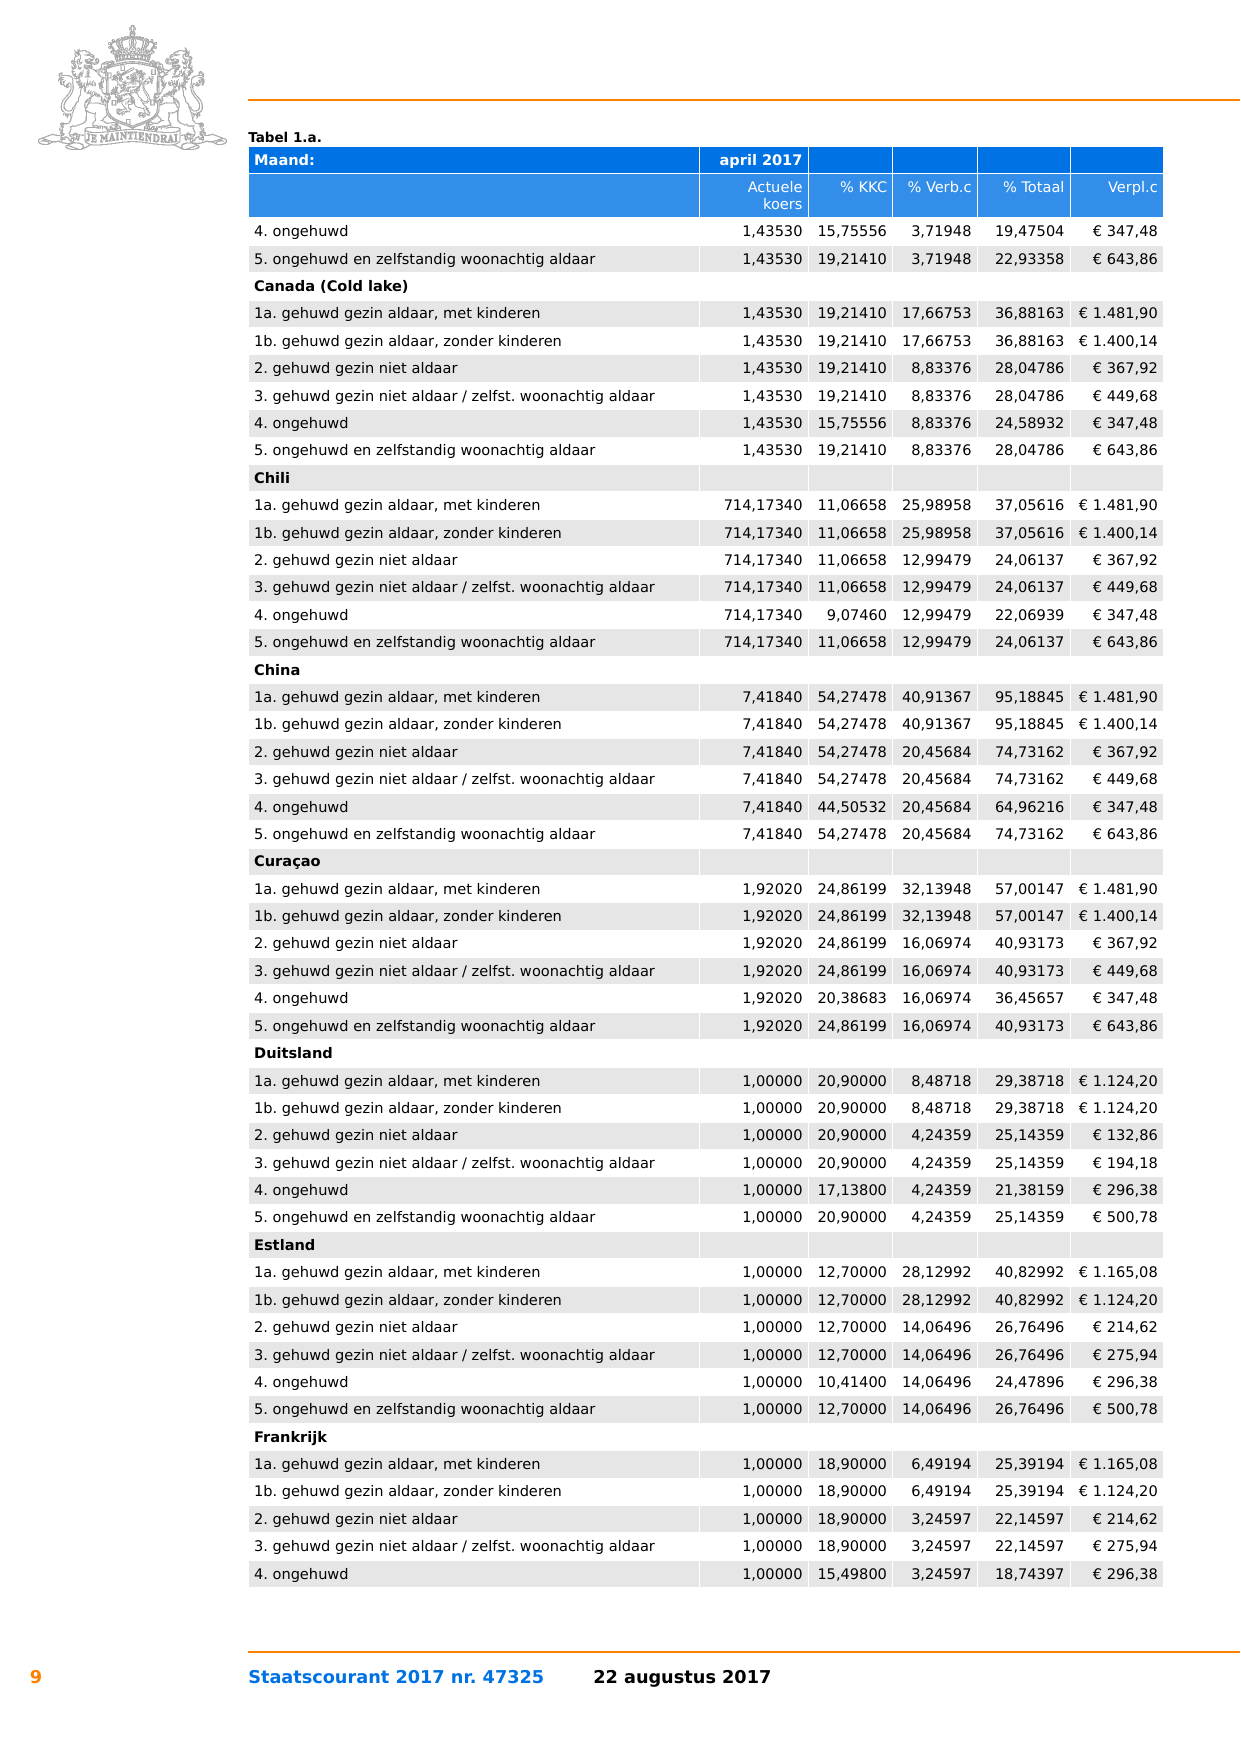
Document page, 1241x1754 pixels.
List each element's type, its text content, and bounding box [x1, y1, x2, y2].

table_cell 24,06137 [978, 575, 1070, 601]
table_cell [978, 657, 1070, 683]
table_cell 7,41840 [700, 684, 808, 711]
table_cell 19,21410 [809, 438, 892, 464]
table_cell [809, 147, 892, 173]
table_cell 24,06137 [978, 629, 1070, 656]
table_cell 1,43530 [700, 438, 808, 464]
table_cell [1071, 657, 1163, 683]
table_cell 20,45684 [893, 794, 977, 820]
table_cell € 347,48 [1071, 219, 1163, 245]
table_cell € 367,92 [1071, 547, 1163, 573]
table_cell 10,41400 [809, 1369, 892, 1395]
table_cell [978, 1424, 1070, 1450]
table_cell 1,92020 [700, 931, 808, 957]
table_cell 25,14359 [978, 1123, 1070, 1149]
table_cell 1,00000 [700, 1369, 808, 1395]
table_cell 14,06496 [893, 1369, 977, 1395]
table_cell Maand: [249, 147, 699, 173]
table_cell [978, 849, 1070, 875]
table_cell 20,45684 [893, 821, 977, 847]
table_cell [809, 1232, 892, 1258]
table_cell 4,24359 [893, 1150, 977, 1176]
table_cell [809, 465, 892, 491]
table_cell 1b. gehuwd gezin aldaar, zonder kinderen [249, 903, 699, 930]
table_cell 1a. gehuwd gezin aldaar, met kinderen [249, 1451, 699, 1478]
table_cell 44,50532 [809, 794, 892, 820]
table_cell Frankrijk [249, 1424, 699, 1450]
table_cell 4. ongehuwd [249, 602, 699, 628]
table_cell 1b. gehuwd gezin aldaar, zonder kinderen [249, 1479, 699, 1505]
table_cell 12,70000 [809, 1287, 892, 1313]
table_cell 3,71948 [893, 246, 977, 272]
table_cell 20,38683 [809, 986, 892, 1012]
table_cell 1,43530 [700, 219, 808, 245]
table_cell 25,98958 [893, 493, 977, 519]
table_cell € 296,38 [1071, 1369, 1163, 1395]
table_cell [1071, 849, 1163, 875]
table_cell 29,38718 [978, 1068, 1070, 1094]
table_cell 37,05616 [978, 493, 1070, 519]
table_cell 64,96216 [978, 794, 1070, 820]
table_cell 7,41840 [700, 739, 808, 765]
table_cell Actuele koers [700, 174, 808, 217]
table_cell 1b. gehuwd gezin aldaar, zonder kinderen [249, 328, 699, 354]
table_cell [700, 273, 808, 299]
table_cell 18,90000 [809, 1506, 892, 1532]
table_cell 7,41840 [700, 712, 808, 738]
table_cell 3. gehuwd gezin niet aldaar / zelfst. woonachtig aldaar [249, 766, 699, 793]
table_cell 18,90000 [809, 1451, 892, 1478]
table_cell [893, 147, 977, 173]
table_cell 15,49800 [809, 1561, 892, 1587]
table_cell [700, 1232, 808, 1258]
table_cell 1,00000 [700, 1177, 808, 1204]
table_cell [893, 465, 977, 491]
table_cell 2. gehuwd gezin niet aldaar [249, 1314, 699, 1341]
table_cell € 1.124,20 [1071, 1068, 1163, 1094]
table_cell 20,90000 [809, 1205, 892, 1231]
table_cell 28,04786 [978, 383, 1070, 409]
table_cell [893, 1424, 977, 1450]
table_cell € 643,86 [1071, 629, 1163, 656]
table_cell 4,24359 [893, 1205, 977, 1231]
table_cell % KKC [809, 174, 892, 217]
table_cell 19,21410 [809, 383, 892, 409]
table_cell 1b. gehuwd gezin aldaar, zonder kinderen [249, 712, 699, 738]
table_cell [893, 657, 977, 683]
table_cell 3. gehuwd gezin niet aldaar / zelfst. woonachtig aldaar [249, 1534, 699, 1560]
table_cell 1,43530 [700, 355, 808, 382]
table_cell 20,90000 [809, 1095, 892, 1121]
table_cell China [249, 657, 699, 683]
table_cell 24,86199 [809, 958, 892, 984]
table_cell € 1.124,20 [1071, 1095, 1163, 1121]
table_cell 14,06496 [893, 1314, 977, 1341]
table_cell Canada (Cold lake) [249, 273, 699, 299]
table_header Tabel 1.a. [248, 130, 1163, 146]
table_cell € 296,38 [1071, 1177, 1163, 1204]
table_cell € 347,48 [1071, 410, 1163, 437]
table_cell [978, 1232, 1070, 1258]
table_cell 28,12992 [893, 1260, 977, 1286]
table_cell 25,14359 [978, 1150, 1070, 1176]
table_cell [1071, 1040, 1163, 1067]
table_cell 22,06939 [978, 602, 1070, 628]
table_cell 1,00000 [700, 1561, 808, 1587]
picture [38, 25, 227, 150]
table_cell 714,17340 [700, 520, 808, 546]
table_cell [978, 1040, 1070, 1067]
table_cell 1,00000 [700, 1396, 808, 1423]
table_cell 40,91367 [893, 712, 977, 738]
table_cell [809, 1424, 892, 1450]
table_cell 8,83376 [893, 410, 977, 437]
table_cell [1071, 273, 1163, 299]
table_cell 1,00000 [700, 1150, 808, 1176]
table_cell € 275,94 [1071, 1342, 1163, 1368]
table_cell 9,07460 [809, 602, 892, 628]
table_cell 12,70000 [809, 1314, 892, 1341]
table_cell 5. ongehuwd en zelfstandig woonachtig aldaar [249, 1013, 699, 1039]
table_cell € 500,78 [1071, 1205, 1163, 1231]
table_cell 21,38159 [978, 1177, 1070, 1204]
table_cell 32,13948 [893, 876, 977, 902]
table_cell € 1.481,90 [1071, 684, 1163, 711]
table_cell 1,92020 [700, 986, 808, 1012]
table_cell 1,00000 [700, 1123, 808, 1149]
table_cell % Totaal [978, 174, 1070, 217]
table_cell 24,47896 [978, 1369, 1070, 1395]
table_cell [249, 174, 699, 217]
table_cell % Verb.c [893, 174, 977, 217]
table_cell 54,27478 [809, 684, 892, 711]
table_cell 1,00000 [700, 1068, 808, 1094]
table_cell 1,00000 [700, 1506, 808, 1532]
table_cell 40,93173 [978, 958, 1070, 984]
table_cell 8,48718 [893, 1095, 977, 1121]
table_cell € 275,94 [1071, 1534, 1163, 1560]
table_cell 57,00147 [978, 876, 1070, 902]
table_cell 16,06974 [893, 986, 977, 1012]
table_cell 95,18845 [978, 684, 1070, 711]
table_cell 17,13800 [809, 1177, 892, 1204]
table_cell 54,27478 [809, 766, 892, 793]
table_cell € 643,86 [1071, 1013, 1163, 1039]
table_cell 18,90000 [809, 1479, 892, 1505]
table_cell 5. ongehuwd en zelfstandig woonachtig aldaar [249, 1396, 699, 1423]
table_cell 20,45684 [893, 766, 977, 793]
table_cell 54,27478 [809, 739, 892, 765]
table_cell 3. gehuwd gezin niet aldaar / zelfst. woonachtig aldaar [249, 575, 699, 601]
table_cell 1a. gehuwd gezin aldaar, met kinderen [249, 1068, 699, 1094]
table_cell 7,41840 [700, 821, 808, 847]
table_cell 17,66753 [893, 328, 977, 354]
table_cell 26,76496 [978, 1342, 1070, 1368]
table_cell 40,82992 [978, 1287, 1070, 1313]
table_cell € 1.481,90 [1071, 876, 1163, 902]
table_cell 40,93173 [978, 1013, 1070, 1039]
table_cell 24,86199 [809, 876, 892, 902]
table_cell 1,00000 [700, 1095, 808, 1121]
table_cell 8,83376 [893, 355, 977, 382]
table_cell 1,92020 [700, 903, 808, 930]
table_cell 714,17340 [700, 547, 808, 573]
table_cell 19,21410 [809, 355, 892, 382]
table_cell 32,13948 [893, 903, 977, 930]
table_cell 4,24359 [893, 1177, 977, 1204]
table_cell 22,14597 [978, 1534, 1070, 1560]
table_cell € 347,48 [1071, 602, 1163, 628]
table_cell 22,93358 [978, 246, 1070, 272]
table_cell 3,24597 [893, 1506, 977, 1532]
table_cell 25,14359 [978, 1205, 1070, 1231]
table_cell 3. gehuwd gezin niet aldaar / zelfst. woonachtig aldaar [249, 1342, 699, 1368]
table_cell [809, 273, 892, 299]
table_cell 4. ongehuwd [249, 410, 699, 437]
table_cell [978, 147, 1070, 173]
table_cell 3. gehuwd gezin niet aldaar / zelfst. woonachtig aldaar [249, 1150, 699, 1176]
table_cell Chili [249, 465, 699, 491]
table_cell 24,58932 [978, 410, 1070, 437]
table_cell [809, 849, 892, 875]
table_cell 1,92020 [700, 1013, 808, 1039]
table_cell 1,00000 [700, 1205, 808, 1231]
table_cell 1,43530 [700, 328, 808, 354]
table_cell € 367,92 [1071, 931, 1163, 957]
table_cell 714,17340 [700, 629, 808, 656]
table_cell 15,75556 [809, 410, 892, 437]
table_cell 18,74397 [978, 1561, 1070, 1587]
table_cell [1071, 1232, 1163, 1258]
table_cell € 296,38 [1071, 1561, 1163, 1587]
table_cell € 1.165,08 [1071, 1451, 1163, 1478]
table_cell 8,48718 [893, 1068, 977, 1094]
table_cell 29,38718 [978, 1095, 1070, 1121]
table_cell 1,43530 [700, 301, 808, 327]
table_cell 15,75556 [809, 219, 892, 245]
table_cell € 1.165,08 [1071, 1260, 1163, 1286]
table_cell [893, 273, 977, 299]
table_cell Curaçao [249, 849, 699, 875]
table_cell [809, 657, 892, 683]
table_cell 95,18845 [978, 712, 1070, 738]
table_cell 7,41840 [700, 766, 808, 793]
table_cell € 214,62 [1071, 1314, 1163, 1341]
table_cell 6,49194 [893, 1479, 977, 1505]
table_cell 54,27478 [809, 821, 892, 847]
table_cell 12,99479 [893, 629, 977, 656]
table_cell 12,70000 [809, 1342, 892, 1368]
table_cell 6,49194 [893, 1451, 977, 1478]
table_cell € 1.400,14 [1071, 520, 1163, 546]
table_cell 4,24359 [893, 1123, 977, 1149]
table_cell 26,76496 [978, 1314, 1070, 1341]
table_cell 20,45684 [893, 739, 977, 765]
table_cell [809, 1040, 892, 1067]
table_cell 5. ongehuwd en zelfstandig woonachtig aldaar [249, 629, 699, 656]
table_cell 11,06658 [809, 520, 892, 546]
table_cell 74,73162 [978, 766, 1070, 793]
table_cell 8,83376 [893, 383, 977, 409]
table_cell 54,27478 [809, 712, 892, 738]
table_cell 3,24597 [893, 1534, 977, 1560]
table_cell 1b. gehuwd gezin aldaar, zonder kinderen [249, 520, 699, 546]
table_cell 1a. gehuwd gezin aldaar, met kinderen [249, 301, 699, 327]
table_cell 1,00000 [700, 1287, 808, 1313]
table_cell € 449,68 [1071, 575, 1163, 601]
table_cell 4. ongehuwd [249, 794, 699, 820]
table_cell 1,00000 [700, 1534, 808, 1560]
table_cell 24,86199 [809, 931, 892, 957]
table_cell € 643,86 [1071, 821, 1163, 847]
table_cell 19,21410 [809, 246, 892, 272]
table_cell 26,76496 [978, 1396, 1070, 1423]
table_cell 4. ongehuwd [249, 986, 699, 1012]
table_cell 2. gehuwd gezin niet aldaar [249, 1123, 699, 1149]
table_cell 12,99479 [893, 547, 977, 573]
table_cell 25,98958 [893, 520, 977, 546]
table_cell 2. gehuwd gezin niet aldaar [249, 547, 699, 573]
table_cell 24,06137 [978, 547, 1070, 573]
table_cell € 132,86 [1071, 1123, 1163, 1149]
table_cell 28,12992 [893, 1287, 977, 1313]
table_cell 74,73162 [978, 821, 1070, 847]
table_cell [700, 1424, 808, 1450]
table_cell [893, 1232, 977, 1258]
table_cell € 1.400,14 [1071, 328, 1163, 354]
table_cell [978, 273, 1070, 299]
table_cell € 367,92 [1071, 739, 1163, 765]
table_cell 36,45657 [978, 986, 1070, 1012]
table_cell 714,17340 [700, 493, 808, 519]
table_cell 36,88163 [978, 301, 1070, 327]
table_cell € 1.124,20 [1071, 1287, 1163, 1313]
table_cell 14,06496 [893, 1342, 977, 1368]
table_cell 1a. gehuwd gezin aldaar, met kinderen [249, 493, 699, 519]
table_cell 24,86199 [809, 903, 892, 930]
table_cell 714,17340 [700, 575, 808, 601]
table_cell [700, 465, 808, 491]
table_cell 24,86199 [809, 1013, 892, 1039]
table_cell 11,06658 [809, 547, 892, 573]
table_cell 11,06658 [809, 493, 892, 519]
table_cell [1071, 1424, 1163, 1450]
table_cell 20,90000 [809, 1068, 892, 1094]
table_cell 2. gehuwd gezin niet aldaar [249, 931, 699, 957]
table_cell Duitsland [249, 1040, 699, 1067]
table_cell 16,06974 [893, 1013, 977, 1039]
table_cell [1071, 465, 1163, 491]
table_cell € 194,18 [1071, 1150, 1163, 1176]
table_cell 40,91367 [893, 684, 977, 711]
table_cell € 643,86 [1071, 246, 1163, 272]
table_cell 714,17340 [700, 602, 808, 628]
table_cell € 1.481,90 [1071, 301, 1163, 327]
table_cell 16,06974 [893, 958, 977, 984]
table_cell 7,41840 [700, 794, 808, 820]
table_cell [893, 1040, 977, 1067]
table_cell [1071, 147, 1163, 173]
table_cell 11,06658 [809, 629, 892, 656]
table_cell € 367,92 [1071, 355, 1163, 382]
table_cell 1a. gehuwd gezin aldaar, met kinderen [249, 1260, 699, 1286]
table_cell 5. ongehuwd en zelfstandig woonachtig aldaar [249, 438, 699, 464]
table_cell 12,70000 [809, 1396, 892, 1423]
table_cell 8,83376 [893, 438, 977, 464]
table_cell 19,21410 [809, 328, 892, 354]
table_cell 1,00000 [700, 1314, 808, 1341]
table_cell [700, 849, 808, 875]
table_cell 1,43530 [700, 383, 808, 409]
table_cell [978, 465, 1070, 491]
table_cell [700, 1040, 808, 1067]
table_cell 1a. gehuwd gezin aldaar, met kinderen [249, 684, 699, 711]
table_cell € 1.481,90 [1071, 493, 1163, 519]
table_cell 1,00000 [700, 1260, 808, 1286]
table_cell 20,90000 [809, 1150, 892, 1176]
table_cell € 1.124,20 [1071, 1479, 1163, 1505]
table_cell € 500,78 [1071, 1396, 1163, 1423]
table_cell 12,70000 [809, 1260, 892, 1286]
table_cell 1b. gehuwd gezin aldaar, zonder kinderen [249, 1287, 699, 1313]
table_cell € 347,48 [1071, 794, 1163, 820]
table_cell 4. ongehuwd [249, 1561, 699, 1587]
table_cell 5. ongehuwd en zelfstandig woonachtig aldaar [249, 821, 699, 847]
table_cell 1,92020 [700, 958, 808, 984]
table_cell Verpl.c [1071, 174, 1163, 217]
table_cell 17,66753 [893, 301, 977, 327]
table_cell € 449,68 [1071, 958, 1163, 984]
table_cell 12,99479 [893, 602, 977, 628]
table_cell 20,90000 [809, 1123, 892, 1149]
table_cell 25,39194 [978, 1479, 1070, 1505]
table_cell 28,04786 [978, 438, 1070, 464]
table_cell € 1.400,14 [1071, 903, 1163, 930]
table_cell 3. gehuwd gezin niet aldaar / zelfst. woonachtig aldaar [249, 383, 699, 409]
table_cell Estland [249, 1232, 699, 1258]
table_cell 14,06496 [893, 1396, 977, 1423]
table_cell 2. gehuwd gezin niet aldaar [249, 355, 699, 382]
table_cell [700, 657, 808, 683]
table_cell 2. gehuwd gezin niet aldaar [249, 739, 699, 765]
table_cell 1,92020 [700, 876, 808, 902]
table_cell [893, 849, 977, 875]
table_cell 11,06658 [809, 575, 892, 601]
table_cell € 643,86 [1071, 438, 1163, 464]
table_cell 4. ongehuwd [249, 219, 699, 245]
table_cell 1,43530 [700, 246, 808, 272]
table_cell 1a. gehuwd gezin aldaar, met kinderen [249, 876, 699, 902]
table_cell 3,24597 [893, 1561, 977, 1587]
table_cell 74,73162 [978, 739, 1070, 765]
table_cell 16,06974 [893, 931, 977, 957]
table_cell 40,82992 [978, 1260, 1070, 1286]
table_cell 36,88163 [978, 328, 1070, 354]
table_cell 22,14597 [978, 1506, 1070, 1532]
table_cell 1,00000 [700, 1451, 808, 1478]
table_cell 25,39194 [978, 1451, 1070, 1478]
table_cell € 214,62 [1071, 1506, 1163, 1532]
table_cell € 347,48 [1071, 986, 1163, 1012]
table_cell 5. ongehuwd en zelfstandig woonachtig aldaar [249, 1205, 699, 1231]
table_cell 3. gehuwd gezin niet aldaar / zelfst. woonachtig aldaar [249, 958, 699, 984]
table_cell 18,90000 [809, 1534, 892, 1560]
table_cell 3,71948 [893, 219, 977, 245]
table_cell 37,05616 [978, 520, 1070, 546]
table_cell 40,93173 [978, 931, 1070, 957]
table_cell 1b. gehuwd gezin aldaar, zonder kinderen [249, 1095, 699, 1121]
table_cell 57,00147 [978, 903, 1070, 930]
table_cell 1,43530 [700, 410, 808, 437]
table_cell 5. ongehuwd en zelfstandig woonachtig aldaar [249, 246, 699, 272]
table_cell 4. ongehuwd [249, 1369, 699, 1395]
table_cell 12,99479 [893, 575, 977, 601]
table_cell 19,47504 [978, 219, 1070, 245]
table_cell € 449,68 [1071, 383, 1163, 409]
table_cell € 1.400,14 [1071, 712, 1163, 738]
table_cell april 2017 [700, 147, 808, 173]
table_cell 1,00000 [700, 1479, 808, 1505]
table_cell 4. ongehuwd [249, 1177, 699, 1204]
table_cell 19,21410 [809, 301, 892, 327]
table_cell 2. gehuwd gezin niet aldaar [249, 1506, 699, 1532]
table_cell € 449,68 [1071, 766, 1163, 793]
table_cell 28,04786 [978, 355, 1070, 382]
table_cell 1,00000 [700, 1342, 808, 1368]
